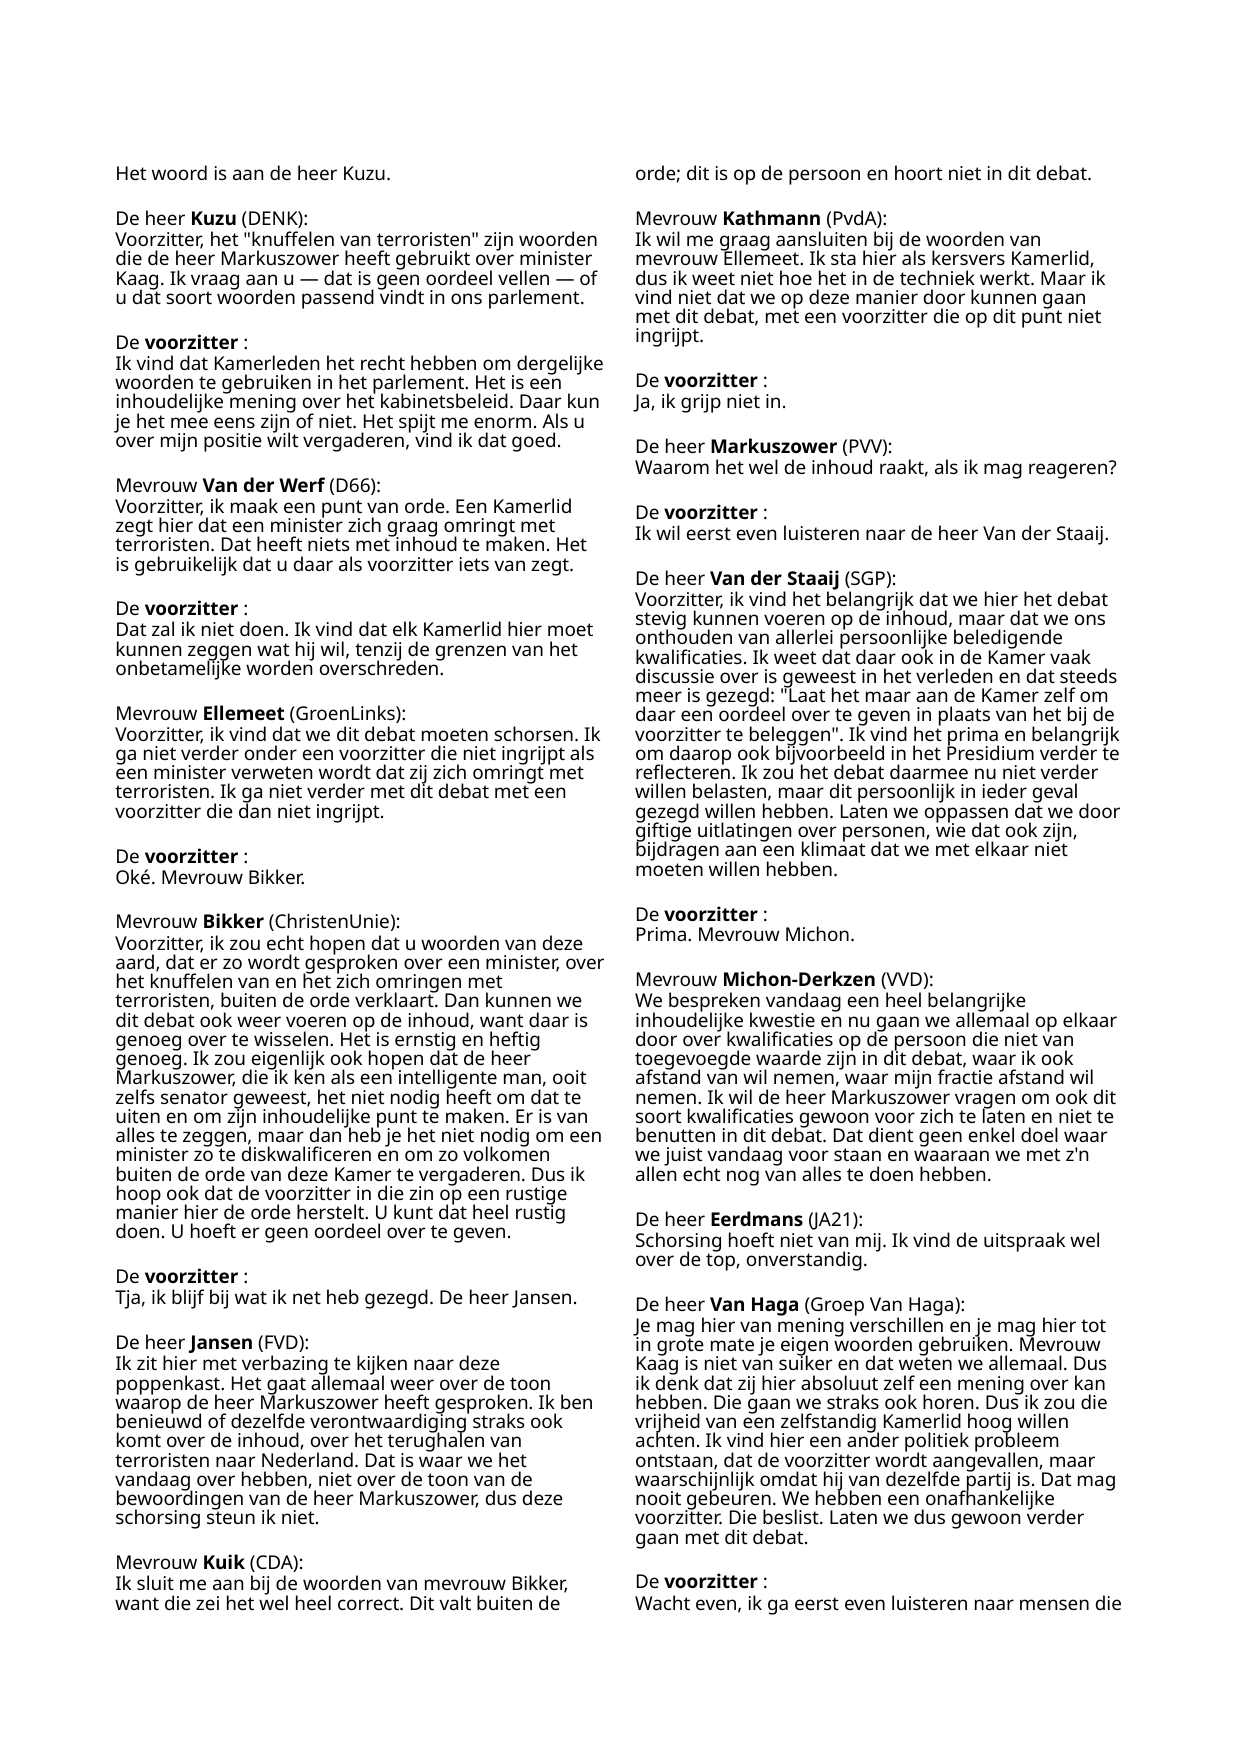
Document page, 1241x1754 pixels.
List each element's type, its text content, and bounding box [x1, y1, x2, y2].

text Ik sluit me aan bij de woorden van mevrouw Bikker, want die zei het wel heel correct. Dit valt buiten de [115, 1575, 605, 1614]
text De voorzitter : [635, 901, 1125, 926]
text Dat zal ik niet doen. Ik vind dat elk Kamerlid hier moet kunnen zeggen wat hij wil, tenzij de grenzen van het onbetamelijke worden overschreden. [115, 621, 605, 679]
text We bespreken vandaag een heel belangrijke inhoudelijke kwestie en nu gaan we allemaal op elkaar door over kwalificaties op de persoon die niet van toegevoegde waarde zijn in dit debat, waar ik ook afstand van wil nemen, waar mijn fractie afstand wil nemen. Ik wil de heer Markuszower vragen om ook dit soort kwalificaties gewoon voor zich te laten en niet te benutten in dit debat. Dat dient geen enkel doel waar we juist vandaag voor staan en waaraan we met z'n allen echt nog van alles te doen hebben. [635, 992, 1125, 1185]
text De heer Markuszower (PVV): [635, 433, 1125, 459]
text De heer Jansen (FVD): [115, 1329, 605, 1355]
text Oké. Mevrouw Bikker. [115, 869, 605, 888]
text De voorzitter : [115, 843, 605, 869]
text De voorzitter : [635, 1569, 1125, 1594]
text Je mag hier van mening verschillen en je mag hier tot in grote mate je eigen woorden gebruiken. Mevrouw Kaag is niet van suiker en dat weten we allemaal. Dus ik denk dat zij hier absoluut zelf een mening over kan hebben. Die gaan we straks ook horen. Dus ik zou die vrijheid van een zelfstandig Kamerlid hoog willen achten. Ik vind hier een ander politiek probleem ontstaan, dat de voorzitter wordt aangevallen, maar waarschijnlijk omdat hij van dezelfde partij is. Dat mag nooit gebeuren. We hebben een onafhankelijke voorzitter. Die beslist. Laten we dus gewoon verder gaan met dit debat. [635, 1317, 1125, 1548]
text Mevrouw Bikker (ChristenUnie): [115, 909, 605, 934]
text Mevrouw Ellemeet (GroenLinks): [115, 700, 605, 726]
text De heer Kuzu (DENK): [115, 205, 605, 231]
text De voorzitter : [115, 596, 605, 621]
text De voorzitter : [635, 368, 1125, 393]
text Het woord is aan de heer Kuzu. [115, 165, 605, 184]
text De heer Eerdmans (JA21): [635, 1206, 1125, 1232]
text Wacht even, ik ga eerst even luisteren naar mensen die [635, 1594, 1125, 1614]
text Waarom het wel de inhoud raakt, als ik mag reageren? [635, 459, 1125, 478]
text Voorzitter, het "knuffelen van terroristen" zijn woorden die de heer Markuszower heeft gebruikt over minister Kaag. Ik vraag aan u — dat is geen oordeel vellen — of u dat soort woorden passend vindt in ons parlement. [115, 231, 605, 308]
text Mevrouw Kuik (CDA): [115, 1549, 605, 1575]
text Voorzitter, ik vind dat we dit debat moeten schorsen. Ik ga niet verder onder een voorzitter die niet ingrijpt als een minister verweten wordt dat zij zich omringt met terroristen. Ik ga niet verder met dit debat met een voorzitter die dan niet ingrijpt. [115, 726, 605, 822]
text Voorzitter, ik vind het belangrijk dat we hier het debat stevig kunnen voeren op de inhoud, maar dat we ons onthouden van allerlei persoonlijke beledigende kwalificaties. Ik weet dat daar ook in de Kamer vaak discussie over is geweest in het verleden en dat steeds meer is gezegd: "Laat het maar aan de Kamer zelf om daar een oordeel over te geven in plaats van het bij de voorzitter te beleggen". Ik vind het prima en belangrijk om daarop ook bijvoorbeeld in het Presidium verder te reflecteren. Ik zou het debat daarmee nu niet verder willen belasten, maar dit persoonlijk in ieder geval gezegd willen hebben. Laten we oppassen dat we door giftige uitlatingen over personen, wie dat ook zijn, bijdragen aan een klimaat dat we met elkaar niet moeten willen hebben. [635, 591, 1125, 880]
text Voorzitter, ik maak een punt van orde. Een Kamerlid zegt hier dat een minister zich graag omringt met terroristen. Dat heeft niets met inhoud te maken. Het is gebruikelijk dat u daar als voorzitter iets van zegt. [115, 498, 605, 575]
text Mevrouw Michon-Derkzen (VVD): [635, 967, 1125, 992]
text Mevrouw Kathmann (PvdA): [635, 205, 1125, 231]
text Voorzitter, ik zou echt hopen dat u woorden van deze aard, dat er zo wordt gesproken over een minister, over het knuffelen van en het zich omringen met terroristen, buiten de orde verklaart. Dan kunnen we dit debat ook weer voeren op de inhoud, want daar is genoeg over te wisselen. Het is ernstig en heftig genoeg. Ik zou eigenlijk ook hopen dat de heer Markuszower, die ik ken als een intelligente man, ooit zelfs senator geweest, het niet nodig heeft om dat te uiten en om zijn inhoudelijke punt te maken. Er is van alles te zeggen, maar dan heb je het niet nodig om een minister zo te diskwalificeren en om zo volkomen buiten de orde van deze Kamer te vergaderen. Dus ik hoop ook dat de voorzitter in die zin op een rustige manier hier de orde herstelt. U kunt dat heel rustig doen. U hoeft er geen oordeel over te geven. [115, 934, 605, 1243]
text Ik wil eerst even luisteren naar de heer Van der Staaij. [635, 525, 1125, 544]
text Mevrouw Van der Werf (D66): [115, 472, 605, 498]
text orde; dit is op de persoon en hoort niet in dit debat. [635, 165, 1125, 184]
text De voorzitter : [115, 329, 605, 355]
text Prima. Mevrouw Michon. [635, 926, 1125, 946]
text De heer Van der Staaij (SGP): [635, 565, 1125, 591]
text Schorsing hoeft niet van mij. Ik vind de uitspraak wel over de top, onverstandig. [635, 1232, 1125, 1270]
text Ik vind dat Kamerleden het recht hebben om dergelijke woorden te gebruiken in het parlement. Het is een inhoudelijke mening over het kabinetsbeleid. Daar kun je het mee eens zijn of niet. Het spijt me enorm. Als u over mijn positie wilt vergaderen, vind ik dat goed. [115, 355, 605, 451]
text Ja, ik grijp niet in. [635, 393, 1125, 413]
text De voorzitter : [635, 499, 1125, 525]
text De voorzitter : [115, 1264, 605, 1289]
text De heer Van Haga (Groep Van Haga): [635, 1291, 1125, 1317]
text Ik wil me graag aansluiten bij de woorden van mevrouw Ellemeet. Ik sta hier als kersvers Kamerlid, dus ik weet niet hoe het in de techniek werkt. Maar ik vind niet dat we op deze manier door kunnen gaan met dit debat, met een voorzitter die op dit punt niet ingrijpt. [635, 231, 1125, 347]
text Tja, ik blijf bij wat ik net heb gezegd. De heer Jansen. [115, 1289, 605, 1309]
text Ik zit hier met verbazing te kijken naar deze poppenkast. Het gaat allemaal weer over de toon waarop de heer Markuszower heeft gesproken. Ik ben benieuwd of dezelfde verontwaardiging straks ook komt over de inhoud, over het terughalen van terroristen naar Nederland. Dat is waar we het vandaag over hebben, niet over de toon van de bewoordingen van de heer Markuszower, dus deze schorsing steun ik niet. [115, 1355, 605, 1529]
